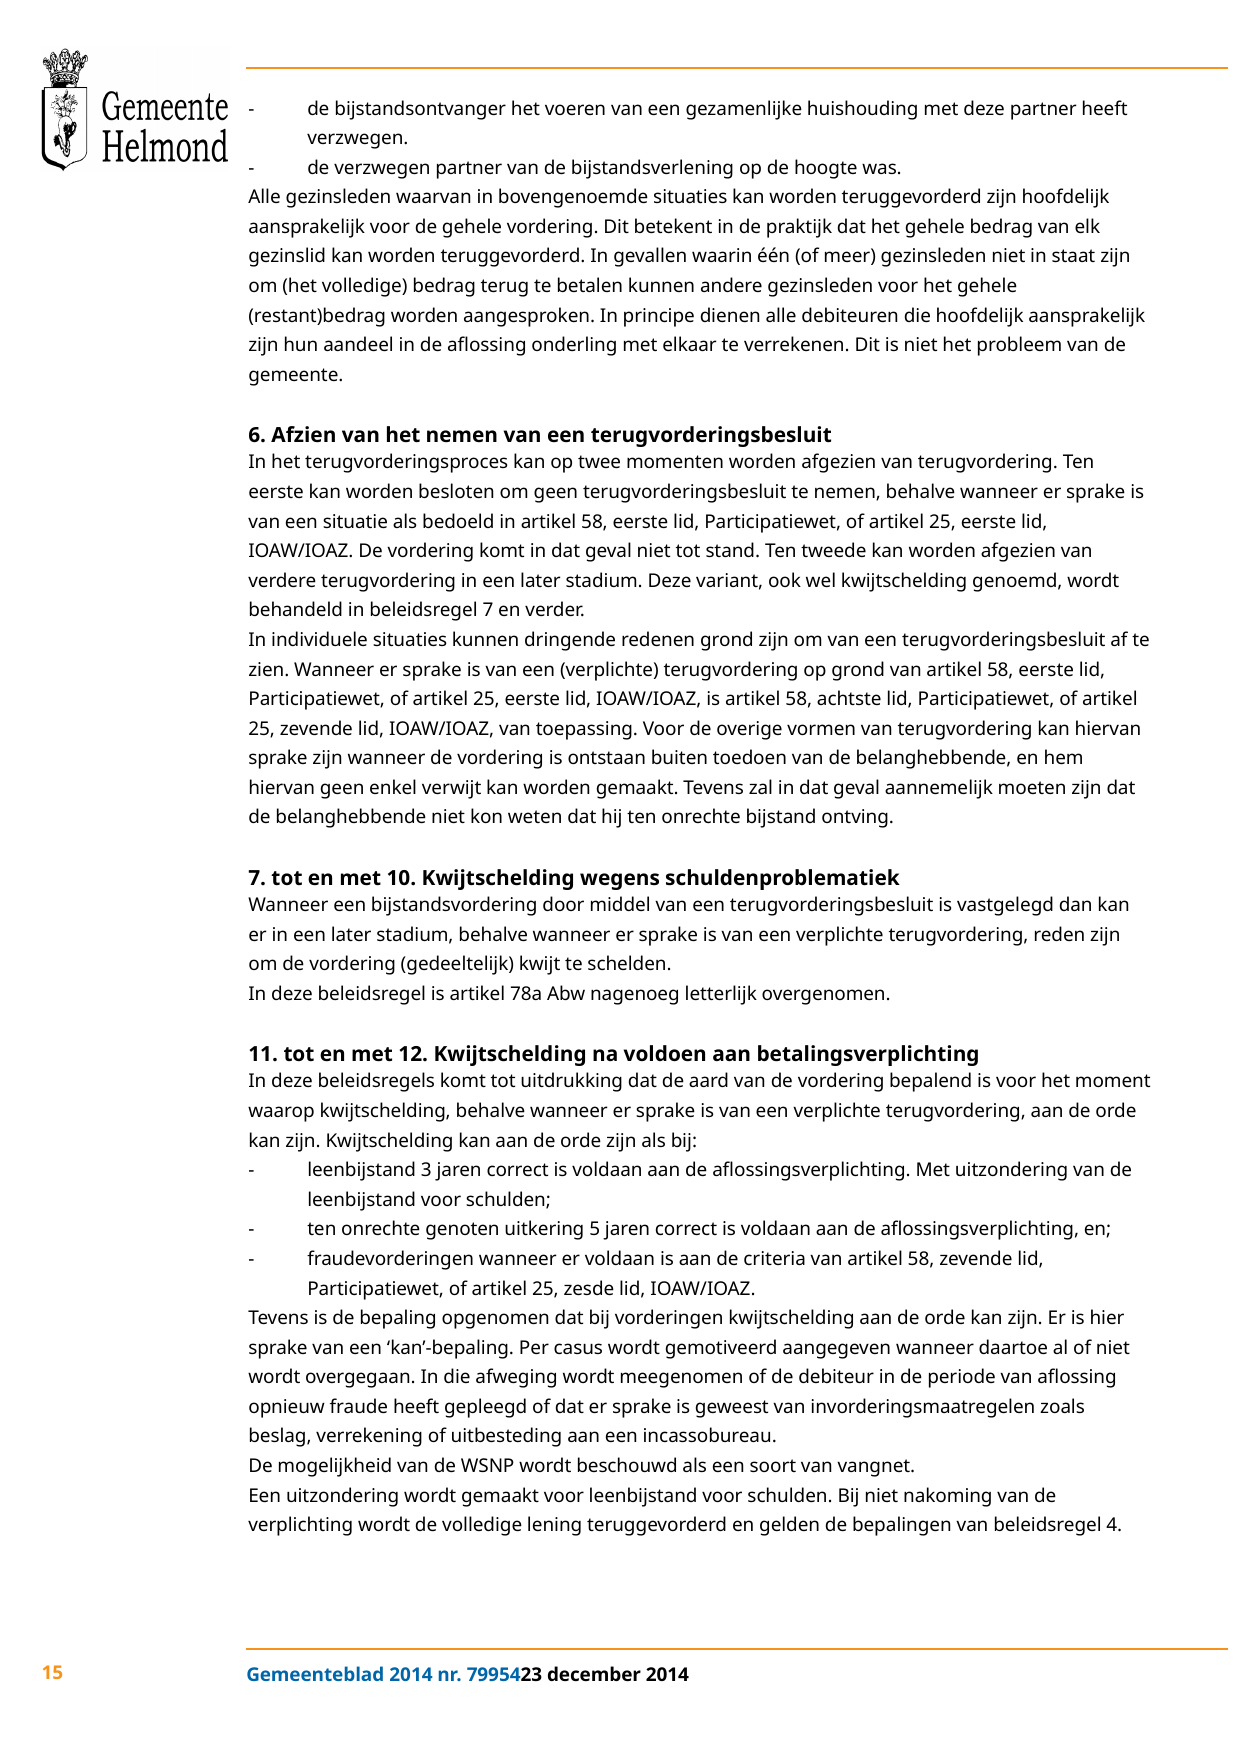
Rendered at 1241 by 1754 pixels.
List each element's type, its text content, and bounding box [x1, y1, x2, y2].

list ten onrechte genoten uitkering 5 jaren correct is voldaan aan de aflossingsverplichting, en; [248, 1216, 1152, 1241]
text In deze beleidsregels komt tot uitdrukking dat de aard van de vordering bepalend is voor het moment waarop kwijtschelding, behalve wanneer er sprake is van een verplichte terugvordering, aan de orde kan zijn. Kwijtschelding kan aan de orde zijn als bij: [248, 1068, 1152, 1152]
text 11. tot en met 12. Kwijtschelding na voldoen aan betalingsverplichting [248, 1039, 1152, 1068]
text 7. tot en met 10. Kwijtschelding wegens schuldenproblematiek [248, 863, 1152, 891]
picture [41, 47, 231, 172]
text De mogelijkheid van de WSNP wordt beschouwd als een soort van vangnet. [248, 1452, 1152, 1478]
list fraudevorderingen wanneer er voldaan is aan de criteria van artikel 58, zevende lid, Participatiewet, of artikel 25, zesde lid, IOAW/IOAZ. [248, 1245, 1152, 1300]
list de verzwegen partner van de bijstandsverlening op de hoogte was. [248, 154, 1152, 180]
text In deze beleidsregel is artikel 78a Abw nagenoeg letterlijk overgenomen. [248, 980, 1152, 1006]
text In individuele situaties kunnen dringende redenen grond zijn om van een terugvorderingsbesluit af te zien. Wanneer er sprake is van een (verplichte) terugvordering op grond van artikel 58, eerste lid, Participatiewet, of artikel 25, eerste lid, IOAW/IOAZ, is artikel 58, achtste lid, Participatiewet, of artikel 25, zevende lid, IOAW/IOAZ, van toepassing. Voor de overige vormen van terugvordering kan hiervan sprake zijn wanneer de vordering is ontstaan buiten toedoen van de belanghebbende, en hem hiervan geen enkel verwijt kan worden gemaakt. Tevens zal in dat geval aannemelijk moeten zijn dat de belanghebbende niet kon weten dat hij ten onrechte bijstand ontving. [248, 626, 1152, 829]
list de bijstandsontvanger het voeren van een gezamenlijke huishouding met deze partner heeft verzwegen. [248, 95, 1152, 150]
text Een uitzondering wordt gemaakt voor leenbijstand voor schulden. Bij niet nakoming van de verplichting wordt de volledige lening teruggevorderd en gelden de bepalingen van beleidsregel 4. [248, 1482, 1152, 1537]
text In het terugvorderingsproces kan op twee momenten worden afgezien van terugvordering. Ten eerste kan worden besloten om geen terugvorderingsbesluit te nemen, behalve wanneer er sprake is van een situatie als bedoeld in artikel 58, eerste lid, Participatiewet, of artikel 25, eerste lid, IOAW/IOAZ. De vordering komt in dat geval niet tot stand. Ten tweede kan worden afgezien van verdere terugvordering in een later stadium. Deze variant, ook wel kwijtschelding genoemd, wordt behandeld in beleidsregel 7 en verder. [248, 449, 1152, 622]
list leenbijstand 3 jaren correct is voldaan aan de aflossingsverplichting. Met uitzondering van de leenbijstand voor schulden; [248, 1156, 1152, 1212]
text Alle gezinsleden waarvan in bovengenoemde situaties kan worden teruggevorderd zijn hoofdelijk aansprakelijk voor de gehele vordering. Dit betekent in de praktijk dat het gehele bedrag van elk gezinslid kan worden teruggevorderd. In gevallen waarin één (of meer) gezinsleden niet in staat zijn om (het volledige) bedrag terug te betalen kunnen andere gezinsleden voor het gehele (restant)bedrag worden aangesproken. In principe dienen alle debiteuren die hoofdelijk aansprakelijk zijn hun aandeel in de aflossing onderling met elkaar te verrekenen. Dit is niet het probleem van de gemeente. [248, 183, 1152, 387]
text Tevens is de bepaling opgenomen dat bij vorderingen kwijtschelding aan de orde kan zijn. Er is hier sprake van een ‘kan’-bepaling. Per casus wordt gemotiveerd aangegeven wanneer daartoe al of niet wordt overgegaan. In die afweging wordt meegenomen of de debiteur in de periode van aflossing opnieuw fraude heeft gepleegd of dat er sprake is geweest van invorderingsmaatregelen zoals beslag, verrekening of uitbesteding aan een incassobureau. [248, 1304, 1152, 1448]
text Wanneer een bijstandsvordering door middel van een terugvorderingsbesluit is vastgelegd dan kan er in een later stadium, behalve wanneer er sprake is van een verplichte terugvordering, reden zijn om de vordering (gedeeltelijk) kwijt te schelden. [248, 891, 1152, 976]
text 6. Afzien van het nemen van een terugvorderingsbesluit [248, 420, 1152, 449]
